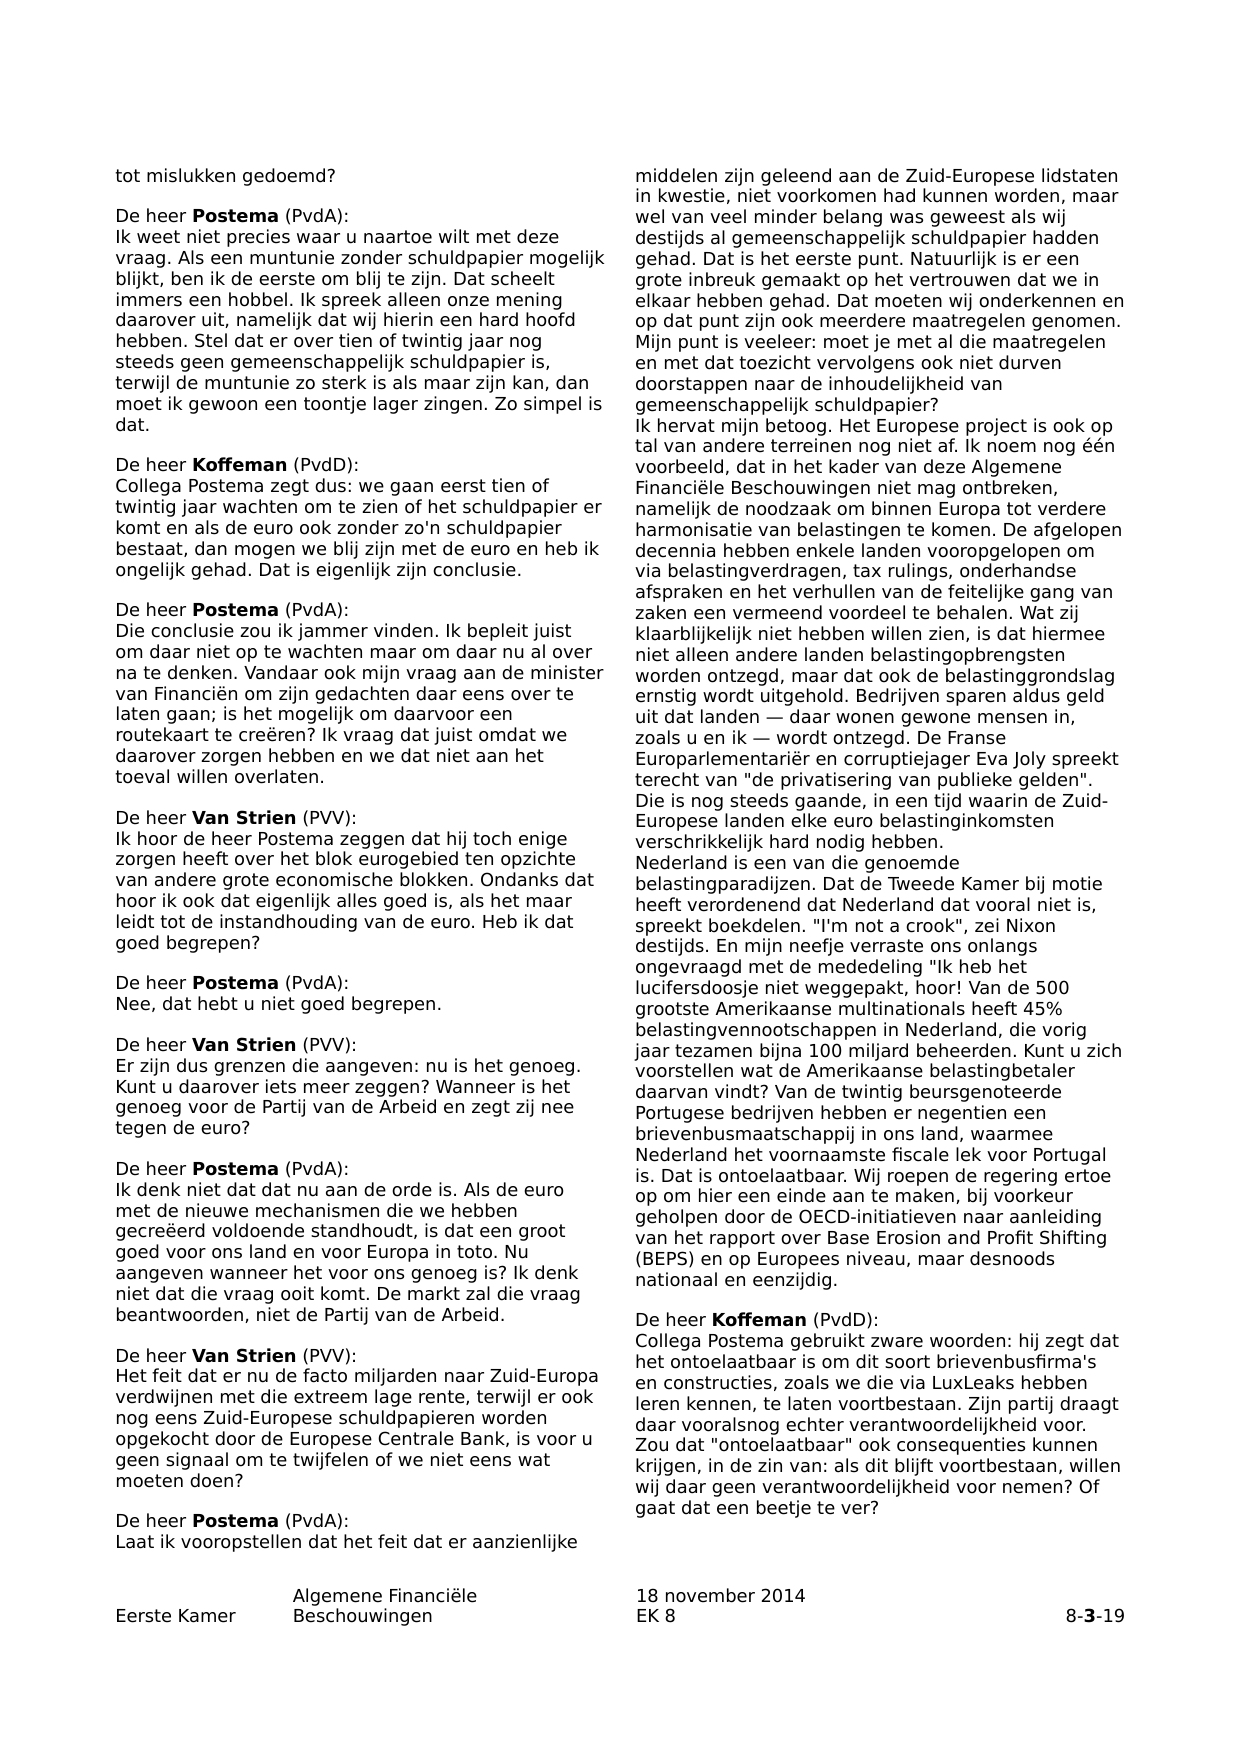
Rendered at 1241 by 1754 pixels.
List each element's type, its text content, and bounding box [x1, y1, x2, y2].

text Ik hervat mijn betoog. Het Europese project is ook op tal van andere terreinen nog niet af. Ik noem nog één voorbeeld, dat in het kader van deze Algemene Financiële Beschouwingen niet mag ontbreken, namelijk de noodzaak om binnen Europa tot verdere harmonisatie van belastingen te komen. De afgelopen decennia hebben enkele landen vooropgelopen om via belastingverdragen, tax rulings, onderhandse afspraken en het verhullen van de feitelijke gang van zaken een vermeend voordeel te behalen. Wat zij klaarblijkelijk niet hebben willen zien, is dat hiermee niet alleen andere landen belastingopbrengsten worden ontzegd, maar dat ook de belastinggrondslag ernstig wordt uitgehold. Bedrijven sparen aldus geld uit dat landen — daar wonen gewone mensen in, zoals u en ik — wordt ontzegd. De Franse Europarlementariër en corruptiejager Eva Joly spreekt terecht van "de privatisering van publieke gelden". Die is nog steeds gaande, in een tijd waarin de Zuid-Europese landen elke euro belastinginkomsten verschrikkelijk hard nodig hebben. [635, 415, 1125, 853]
text Ik weet niet precies waar u naartoe wilt met deze vraag. Als een muntunie zonder schuldpapier mogelijk blijkt, ben ik de eerste om blij te zijn. Dat scheelt immers een hobbel. Ik spreek alleen onze mening daarover uit, namelijk dat wij hierin een hard hoofd hebben. Stel dat er over tien of twintig jaar nog steeds geen gemeenschappelijk schuldpapier is, terwijl de muntunie zo sterk is als maar zijn kan, dan moet ik gewoon een toontje lager zingen. Zo simpel is dat. [115, 227, 605, 435]
text De heer Van Strien (PVV): [115, 807, 605, 828]
text De heer Postema (PvdA): [115, 206, 605, 227]
text Ik denk niet dat dat nu aan de orde is. Als de euro met de nieuwe mechanismen die we hebben gecreëerd voldoende standhoudt, is dat een groot goed voor ons land en voor Europa in toto. Nu aangeven wanneer het voor ons genoeg is? Ik denk niet dat die vraag ooit komt. De markt zal die vraag beantwoorden, niet de Partij van de Arbeid. [115, 1179, 605, 1325]
text Er zijn dus grenzen die aangeven: nu is het genoeg. Kunt u daarover iets meer zeggen? Wanneer is het genoeg voor de Partij van de Arbeid en zegt zij nee tegen de euro? [115, 1056, 605, 1139]
text De heer Postema (PvdA): [115, 600, 605, 621]
text Laat ik vooropstellen dat het feit dat er aanzienlijke [115, 1532, 605, 1553]
text De heer Postema (PvdA): [115, 1511, 605, 1532]
text Het feit dat er nu de facto miljarden naar Zuid-Europa verdwijnen met die extreem lage rente, terwijl er ook nog eens Zuid-Europese schuldpapieren worden opgekocht door de Europese Centrale Bank, is voor u geen signaal om te twijfelen of we niet eens wat moeten doen? [115, 1366, 605, 1491]
text De heer Van Strien (PVV): [115, 1345, 605, 1366]
text De heer Koffeman (PvdD): [115, 455, 605, 476]
text De heer Postema (PvdA): [115, 1159, 605, 1179]
text Collega Postema gebruikt zware woorden: hij zegt dat het ontoelaatbaar is om dit soort brievenbusfirma's en constructies, zoals we die via LuxLeaks hebben leren kennen, te laten voortbestaan. Zijn partij draagt daar vooralsnog echter verantwoordelijkheid voor. Zou dat "ontoelaatbaar" ook consequenties kunnen krijgen, in de zin van: als dit blijft voortbestaan, willen wij daar geen verantwoordelijkheid voor nemen? Of gaat dat een beetje te ver? [635, 1331, 1125, 1518]
text tot mislukken gedoemd? [115, 165, 605, 186]
text Die conclusie zou ik jammer vinden. Ik bepleit juist om daar niet op te wachten maar om daar nu al over na te denken. Vandaar ook mijn vraag aan de minister van Financiën om zijn gedachten daar eens over te laten gaan; is het mogelijk om daarvoor een routekaart te creëren? Ik vraag dat juist omdat we daarover zorgen hebben en we dat niet aan het toeval willen overlaten. [115, 621, 605, 787]
text Nederland is een van die genoemde belastingparadijzen. Dat de Tweede Kamer bij motie heeft verordenend dat Nederland dat vooral niet is, spreekt boekdelen. "I'm not a crook", zei Nixon destijds. En mijn neefje verraste ons onlangs ongevraagd met de mededeling "Ik heb het lucifersdoosje niet weggepakt, hoor! Van de 500 grootste Amerikaanse multinationals heeft 45% belastingvennootschappen in Nederland, die vorig jaar tezamen bijna 100 miljard beheerden. Kunt u zich voorstellen wat de Amerikaanse belastingbetaler daarvan vindt? Van de twintig beursgenoteerde Portugese bedrijven hebben er negentien een brievenbusmaatschappij in ons land, waarmee Nederland het voornaamste fiscale lek voor Portugal is. Dat is ontoelaatbaar. Wij roepen de regering ertoe op om hier een einde aan te maken, bij voorkeur geholpen door de OECD-initiatieven naar aanleiding van het rapport over Base Erosion and Profit Shifting (BEPS) en op Europees niveau, maar desnoods nationaal en eenzijdig. [635, 853, 1125, 1290]
text De heer Postema (PvdA): [115, 973, 605, 994]
text De heer Koffeman (PvdD): [635, 1310, 1125, 1331]
text Ik hoor de heer Postema zeggen dat hij toch enige zorgen heeft over het blok eurogebied ten opzichte van andere grote economische blokken. Ondanks dat hoor ik ook dat eigenlijk alles goed is, als het maar leidt tot de instandhouding van de euro. Heb ik dat goed begrepen? [115, 828, 605, 953]
text Nee, dat hebt u niet goed begrepen. [115, 994, 605, 1015]
text De heer Van Strien (PVV): [115, 1035, 605, 1056]
text middelen zijn geleend aan de Zuid-Europese lidstaten in kwestie, niet voorkomen had kunnen worden, maar wel van veel minder belang was geweest als wij destijds al gemeenschappelijk schuldpapier hadden gehad. Dat is het eerste punt. Natuurlijk is er een grote inbreuk gemaakt op het vertrouwen dat we in elkaar hebben gehad. Dat moeten wij onderkennen en op dat punt zijn ook meerdere maatregelen genomen. Mijn punt is veeleer: moet je met al die maatregelen en met dat toezicht vervolgens ook niet durven doorstappen naar de inhoudelijkheid van gemeenschappelijk schuldpapier? [635, 165, 1125, 415]
text Collega Postema zegt dus: we gaan eerst tien of twintig jaar wachten om te zien of het schuldpapier er komt en als de euro ook zonder zo'n schuldpapier bestaat, dan mogen we blij zijn met de euro en heb ik ongelijk gehad. Dat is eigenlijk zijn conclusie. [115, 476, 605, 580]
